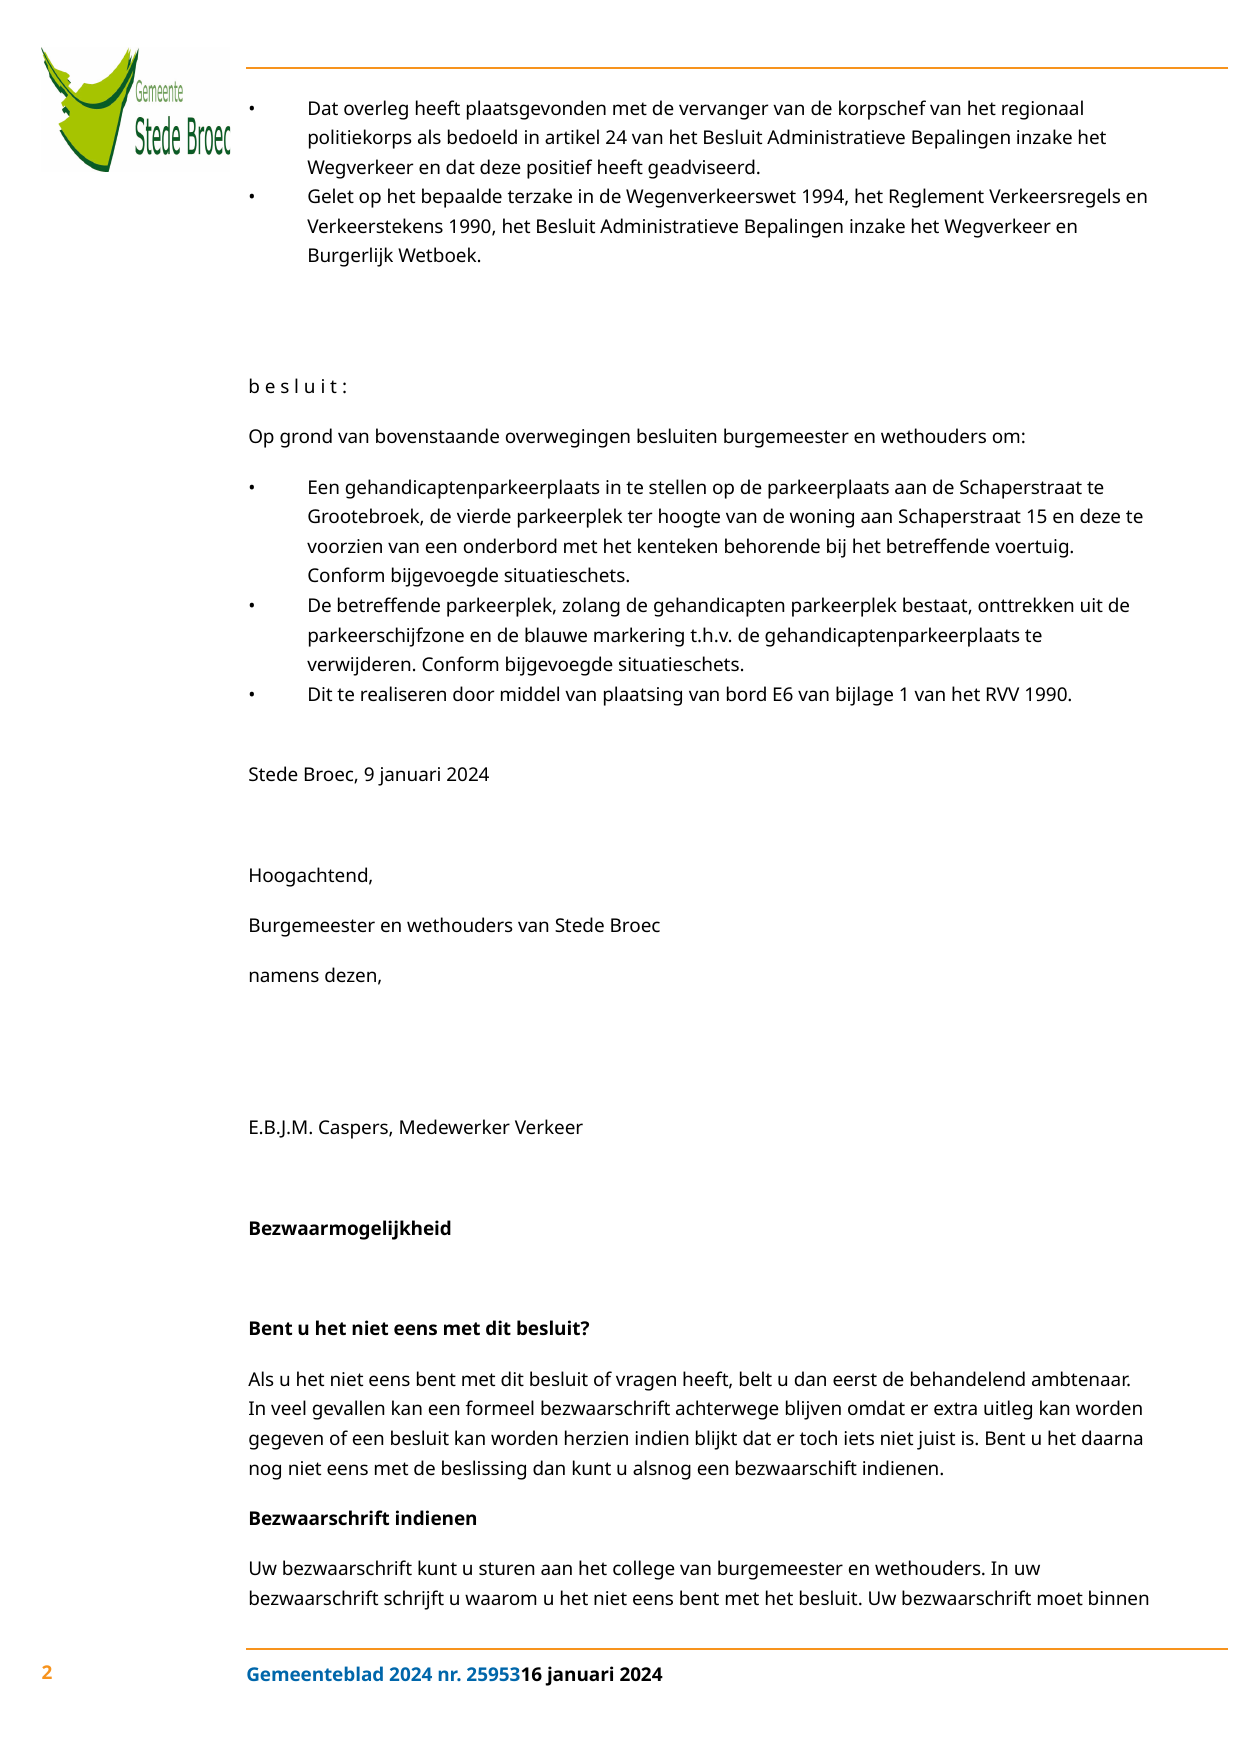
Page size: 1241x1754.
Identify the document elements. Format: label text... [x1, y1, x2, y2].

list De betreffende parkeerplek, zolang de gehandicapten parkeerplek bestaat, onttrekken uit de parkeerschijfzone en de blauwe markering t.h.v. de gehandicaptenparkeerplaats te verwijderen. Conform bijgevoegde situatieschets. [248, 592, 1152, 677]
text Als u het niet eens bent met dit besluit of vragen heeft, belt u dan eerst de behandelend ambtenaar. In veel gevallen kan een formeel bezwaarschrift achterwege blijven omdat er extra uitleg kan worden gegeven of een besluit kan worden herzien indien blijkt dat er toch iets niet juist is. Bent u het daarna nog niet eens met de beslissing dan kunt u alsnog een bezwaarschift indienen. [248, 1366, 1152, 1481]
text b e s l u i t : [248, 373, 1152, 399]
text Bezwaarschrift indienen [248, 1505, 1152, 1531]
text Burgemeester en wethouders van Stede Broec [248, 912, 1152, 938]
text namens dezen, [248, 963, 1152, 988]
list Een gehandicaptenparkeerplaats in te stellen op de parkeerplaats aan de Schaperstraat te Grootebroek, de vierde parkeerplek ter hoogte van de woning aan Schaperstraat 15 en deze te voorzien van een onderbord met het kenteken behorende bij het betreffende voertuig. Conform bijgevoegde situatieschets. [248, 474, 1152, 588]
text E.B.J.M. Caspers, Medewerker Verkeer [248, 1114, 1152, 1140]
text Bezwaarmogelijkheid [248, 1215, 1152, 1241]
text Stede Broec, 9 januari 2024 [248, 761, 1152, 787]
text Hoogachtend, [248, 862, 1152, 888]
picture [41, 47, 231, 172]
text Uw bezwaarschrift kunt u sturen aan het college van burgemeester en wethouders. In uw bezwaarschrift schrijft u waarom u het niet eens bent met het besluit. Uw bezwaarschrift moet binnen [248, 1556, 1152, 1611]
list Dit te realiseren door middel van plaatsing van bord E6 van bijlage 1 van het RVV 1990. [248, 681, 1152, 707]
text Bent u het niet eens met dit besluit? [248, 1316, 1152, 1341]
text Op grond van bovenstaande overwegingen besluiten burgemeester en wethouders om: [248, 423, 1152, 449]
list Dat overleg heeft plaatsgevonden met de vervanger van de korpschef van het regionaal politiekorps als bedoeld in artikel 24 van het Besluit Administratieve Bepalingen inzake het Wegverkeer en dat deze positief heeft geadviseerd. [248, 95, 1152, 180]
list Gelet op het bepaalde terzake in de Wegenverkeerswet 1994, het Reglement Verkeersregels en Verkeerstekens 1990, het Besluit Administratieve Bepalingen inzake het Wegverkeer en Burgerlijk Wetboek. [248, 183, 1152, 268]
